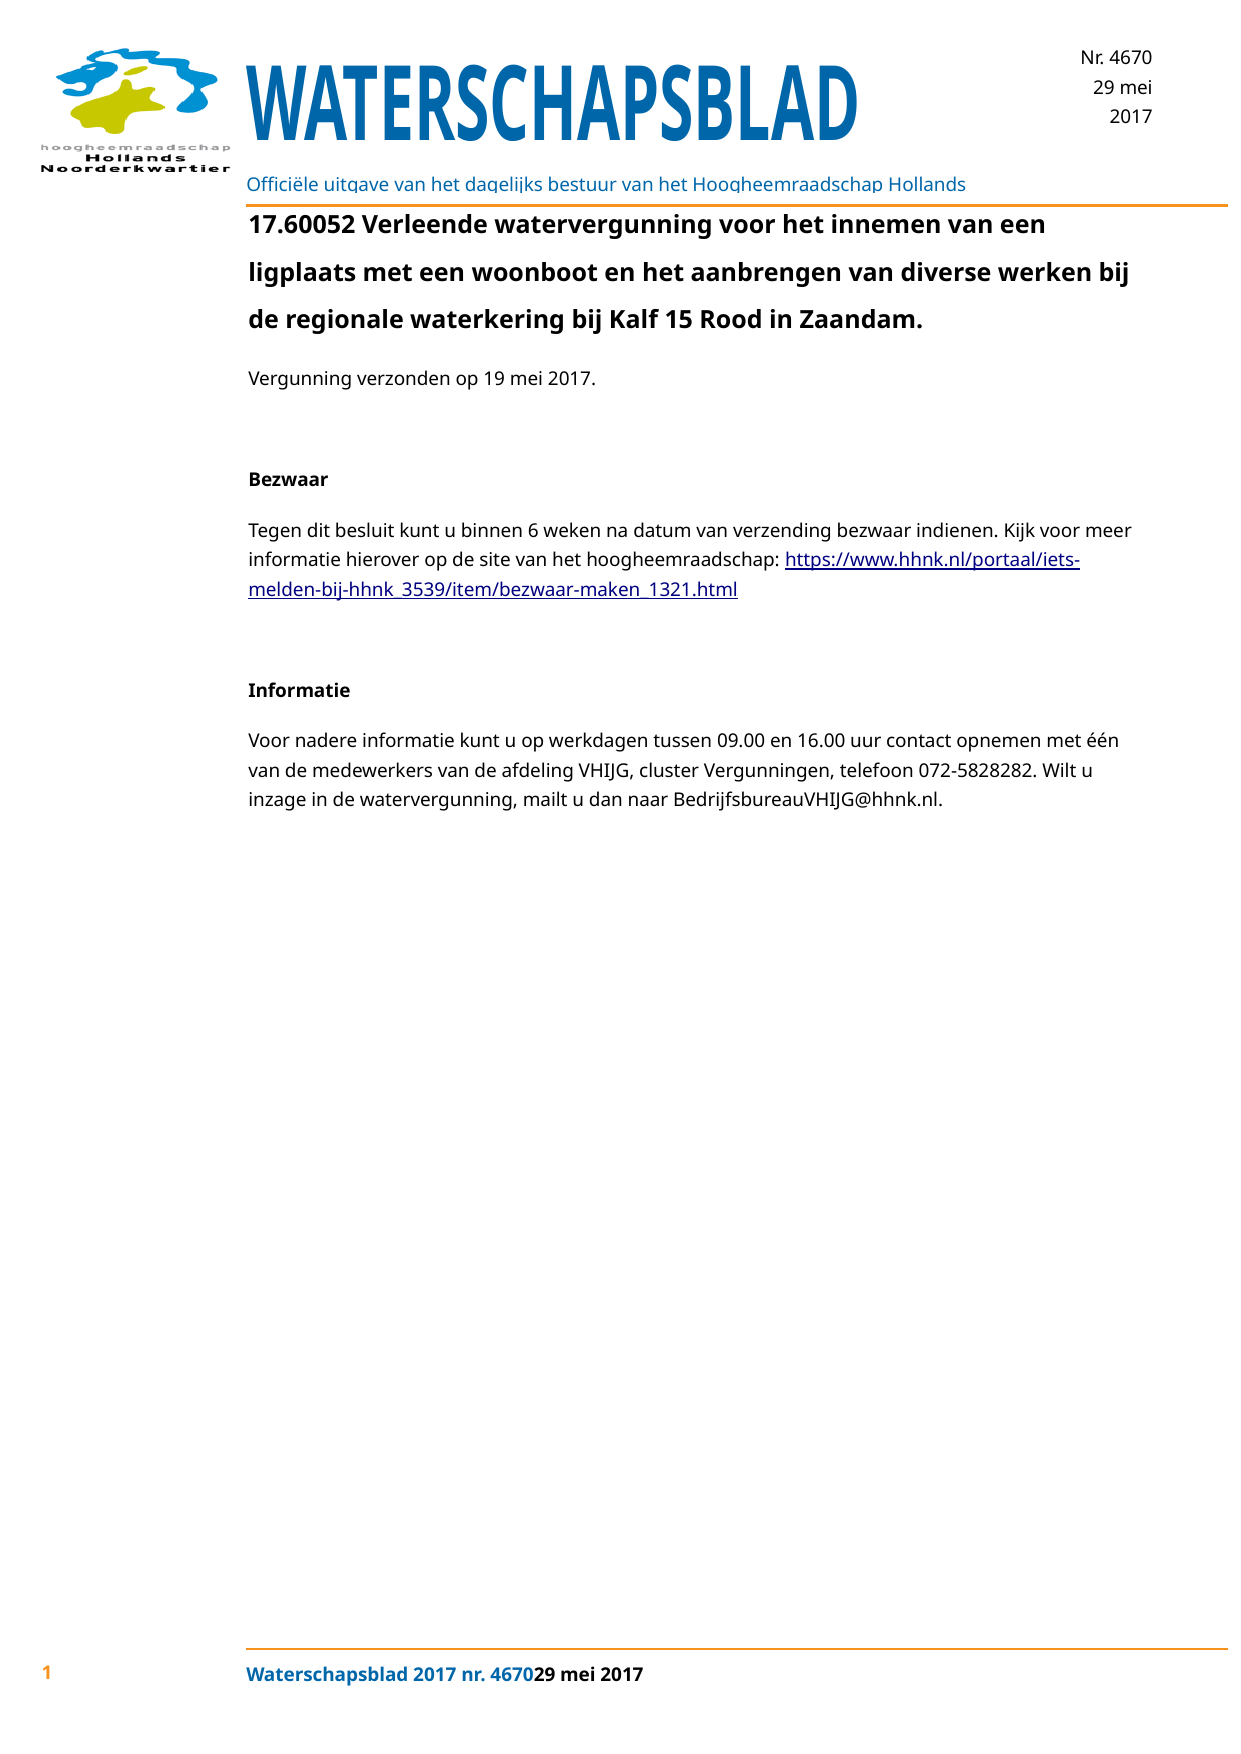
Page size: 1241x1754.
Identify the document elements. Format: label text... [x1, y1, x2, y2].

text Vergunning verzonden op 19 mei 2017. [248, 366, 1152, 391]
text Voor nadere informatie kunt u op werkdagen tussen 09.00 en 16.00 uur contact opnemen met één van de medewerkers van de afdeling VHIJG, cluster Vergunningen, telefoon 072-5828282. Wilt u inzage in de watervergunning, mailt u dan naar BedrijfsbureauVHIJG@hhnk.nl. [248, 727, 1152, 812]
text Bezwaar [248, 466, 1152, 492]
text Tegen dit besluit kunt u binnen 6 weken na datum van verzending bezwaar indienen. Kijk voor meer informatie hierover op de site van het hoogheemraadschap: https://www.hhnk.nl/portaal/iets-melden-bij-hhnk_3539/item/bezwaar-maken_1321.html [248, 517, 1152, 602]
text Informatie [248, 677, 1152, 702]
picture [41, 47, 231, 172]
text 17.60052 Verleende watervergunning voor het innemen van een ligplaats met een woonboot en het aanbrengen van diverse werken bij de regionale waterkering bij Kalf 15 Rood in Zaandam. [248, 207, 1152, 336]
